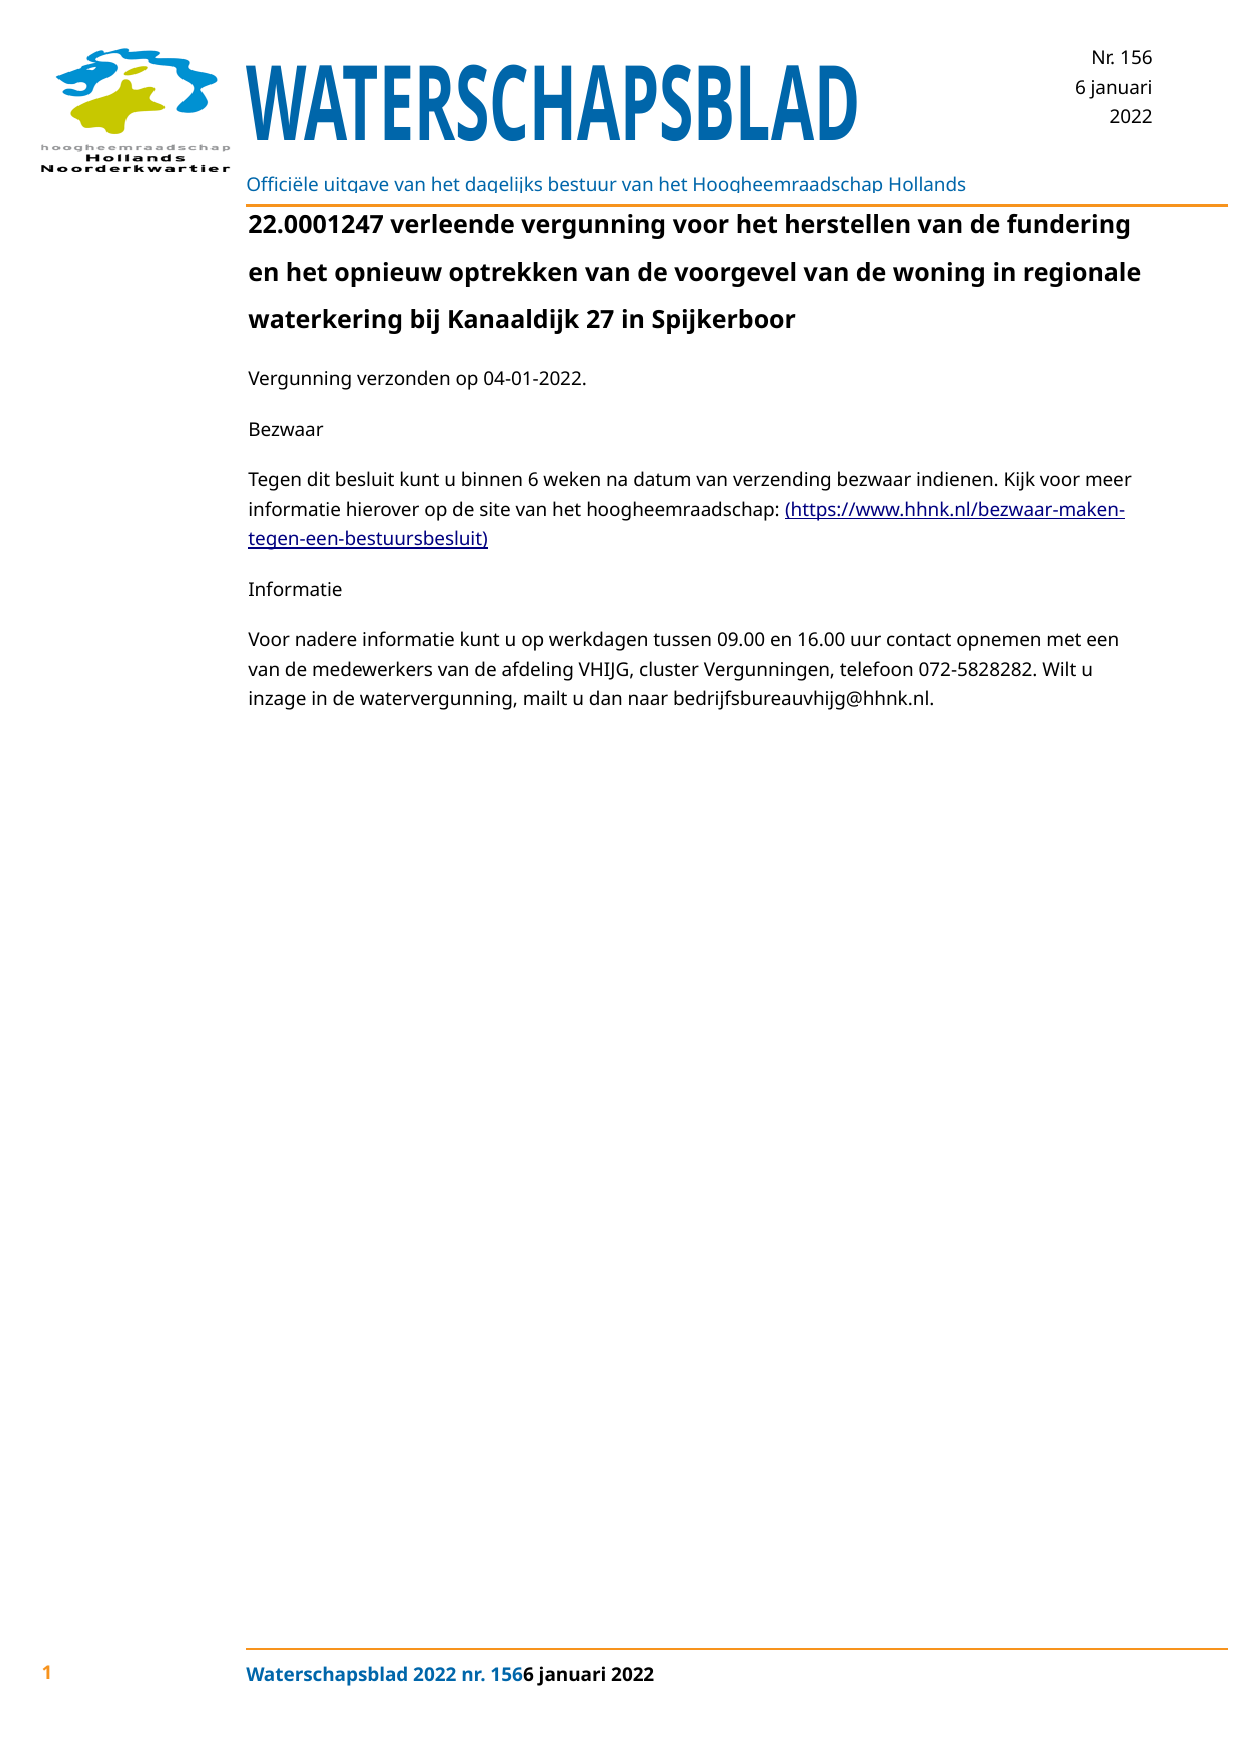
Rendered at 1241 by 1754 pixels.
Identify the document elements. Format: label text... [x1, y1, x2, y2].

text Bezwaar [248, 416, 1152, 442]
text Tegen dit besluit kunt u binnen 6 weken na datum van verzending bezwaar indienen. Kijk voor meer informatie hierover op de site van het hoogheemraadschap: (https://www.hhnk.nl/bezwaar-maken-tegen-een-bestuursbesluit) [248, 466, 1152, 551]
text Informatie [248, 576, 1152, 602]
text Voor nadere informatie kunt u op werkdagen tussen 09.00 en 16.00 uur contact opnemen met een van de medewerkers van de afdeling VHIJG, cluster Vergunningen, telefoon 072-5828282. Wilt u inzage in de watervergunning, mailt u dan naar bedrijfsbureauvhijg@hhnk.nl. [248, 626, 1152, 711]
text 22.0001247 verleende vergunning voor het herstellen van de fundering en het opnieuw optrekken van de voorgevel van de woning in regionale waterkering bij Kanaaldijk 27 in Spijkerboor [248, 207, 1152, 336]
text Vergunning verzonden op 04-01-2022. [248, 366, 1152, 391]
picture [41, 47, 231, 172]
